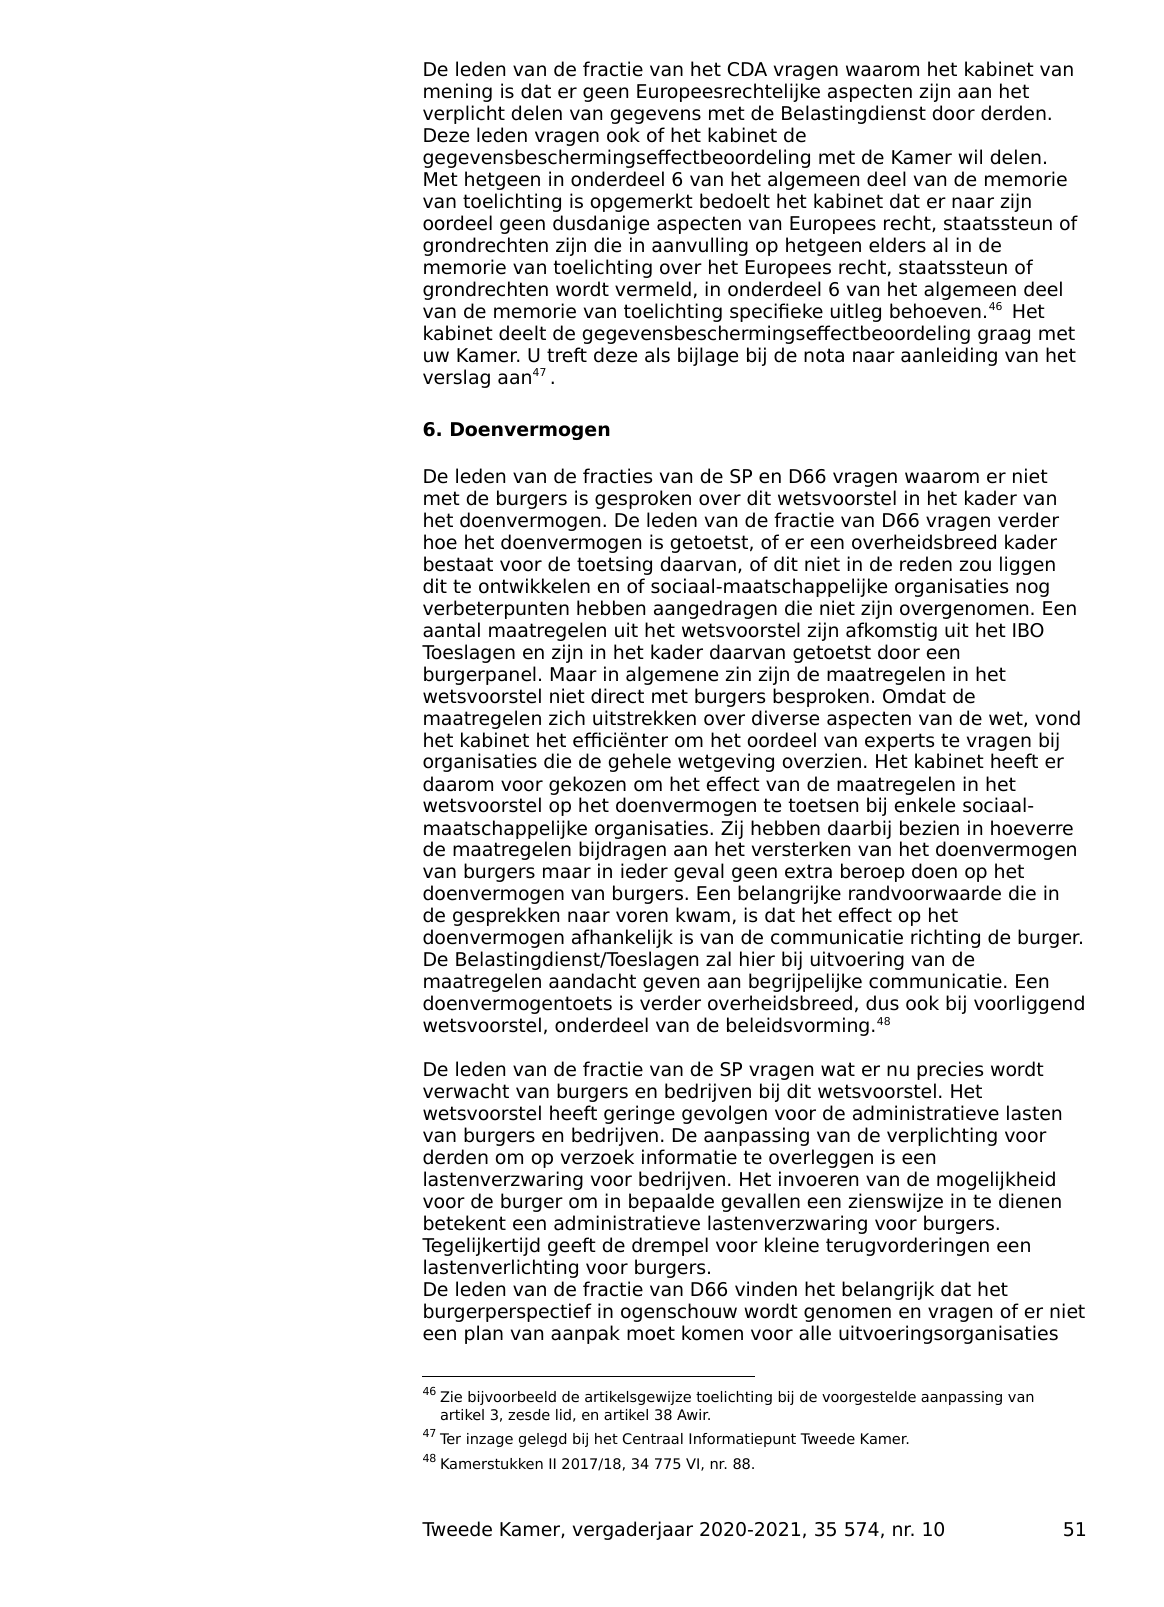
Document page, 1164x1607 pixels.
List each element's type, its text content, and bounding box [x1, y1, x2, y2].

text De leden van de fractie van het CDA vragen waarom het kabinet van mening is dat er geen Europeesrechtelijke aspecten zijn aan het verplicht delen van gegevens met de Belastingdienst door derden. Deze leden vragen ook of het kabinet de gegevensbeschermingseffectbeoordeling met de Kamer wil delen. Met hetgeen in onderdeel 6 van het algemeen deel van de memorie van toelichting is opgemerkt bedoelt het kabinet dat er naar zijn oordeel geen dusdanige aspecten van Europees recht, staatssteun of grondrechten zijn die in aanvulling op hetgeen elders al in de memorie van toelichting over het Europees recht, staatssteun of grondrechten wordt vermeld, in onderdeel 6 van het algemeen deel van de memorie van toelichting specifieke uitleg behoeven. Het kabinet deelt de gegevensbeschermingseffectbeoordeling graag met uw Kamer. U treft deze als bijlage bij de nota naar aanleiding van het verslag aan. [422, 59, 1087, 389]
text Zie bijvoorbeeld de artikelsgewijze toelichting bij de voorgestelde aanpassing van artikel 3, zesde lid, en artikel 38 Awir. [422, 1385, 1087, 1424]
text Ter inzage gelegd bij het Centraal Informatiepunt Tweede Kamer. [422, 1427, 1087, 1449]
subtitle 6. Doenvermogen [422, 419, 1087, 441]
text De leden van de fracties van de SP en D66 vragen waarom er niet met de burgers is gesproken over dit wetsvoorstel in het kader van het doenvermogen. De leden van de fractie van D66 vragen verder hoe het doenvermogen is getoetst, of er een overheidsbreed kader bestaat voor de toetsing daarvan, of dit niet in de reden zou liggen dit te ontwikkelen en of sociaal-maatschappelijke organisaties nog verbeterpunten hebben aangedragen die niet zijn overgenomen. Een aantal maatregelen uit het wetsvoorstel zijn afkomstig uit het IBO Toeslagen en zijn in het kader daarvan getoetst door een burgerpanel. Maar in algemene zin zijn de maatregelen in het wetsvoorstel niet direct met burgers besproken. Omdat de maatregelen zich uitstrekken over diverse aspecten van de wet, vond het kabinet het efficiënter om het oordeel van experts te vragen bij organisaties die de gehele wetgeving overzien. Het kabinet heeft er daarom voor gekozen om het effect van de maatregelen in het wetsvoorstel op het doenvermogen te toetsen bij enkele sociaal-maatschappelijke organisaties. Zij hebben daarbij bezien in hoeverre de maatregelen bijdragen aan het versterken van het doenvermogen van burgers maar in ieder geval geen extra beroep doen op het doenvermogen van burgers. Een belangrijke randvoorwaarde die in de gesprekken naar voren kwam, is dat het effect op het doenvermogen afhankelijk is van de communicatie richting de burger. De Belastingdienst/Toeslagen zal hier bij uitvoering van de maatregelen aandacht geven aan begrijpelijke communicatie. Een doenvermogentoets is verder overheidsbreed, dus ook bij voorliggend wetsvoorstel, onderdeel van de beleidsvorming. [422, 466, 1087, 1037]
text De leden van de fractie van de SP vragen wat er nu precies wordt verwacht van burgers en bedrijven bij dit wetsvoorstel. Het wetsvoorstel heeft geringe gevolgen voor de administratieve lasten van burgers en bedrijven. De aanpassing van de verplichting voor derden om op verzoek informatie te overleggen is een lastenverzwaring voor bedrijven. Het invoeren van de mogelijkheid voor de burger om in bepaalde gevallen een zienswijze in te dienen betekent een administratieve lastenverzwaring voor burgers. Tegelijkertijd geeft de drempel voor kleine terugvorderingen een lastenverlichting voor burgers. [422, 1059, 1087, 1279]
text Kamerstukken II 2017/18, 34 775 VI, nr. 88. [422, 1452, 1087, 1474]
text De leden van de fractie van D66 vinden het belangrijk dat het burgerperspectief in ogenschouw wordt genomen en vragen of er niet een plan van aanpak moet komen voor alle uitvoeringsorganisaties [422, 1279, 1087, 1345]
